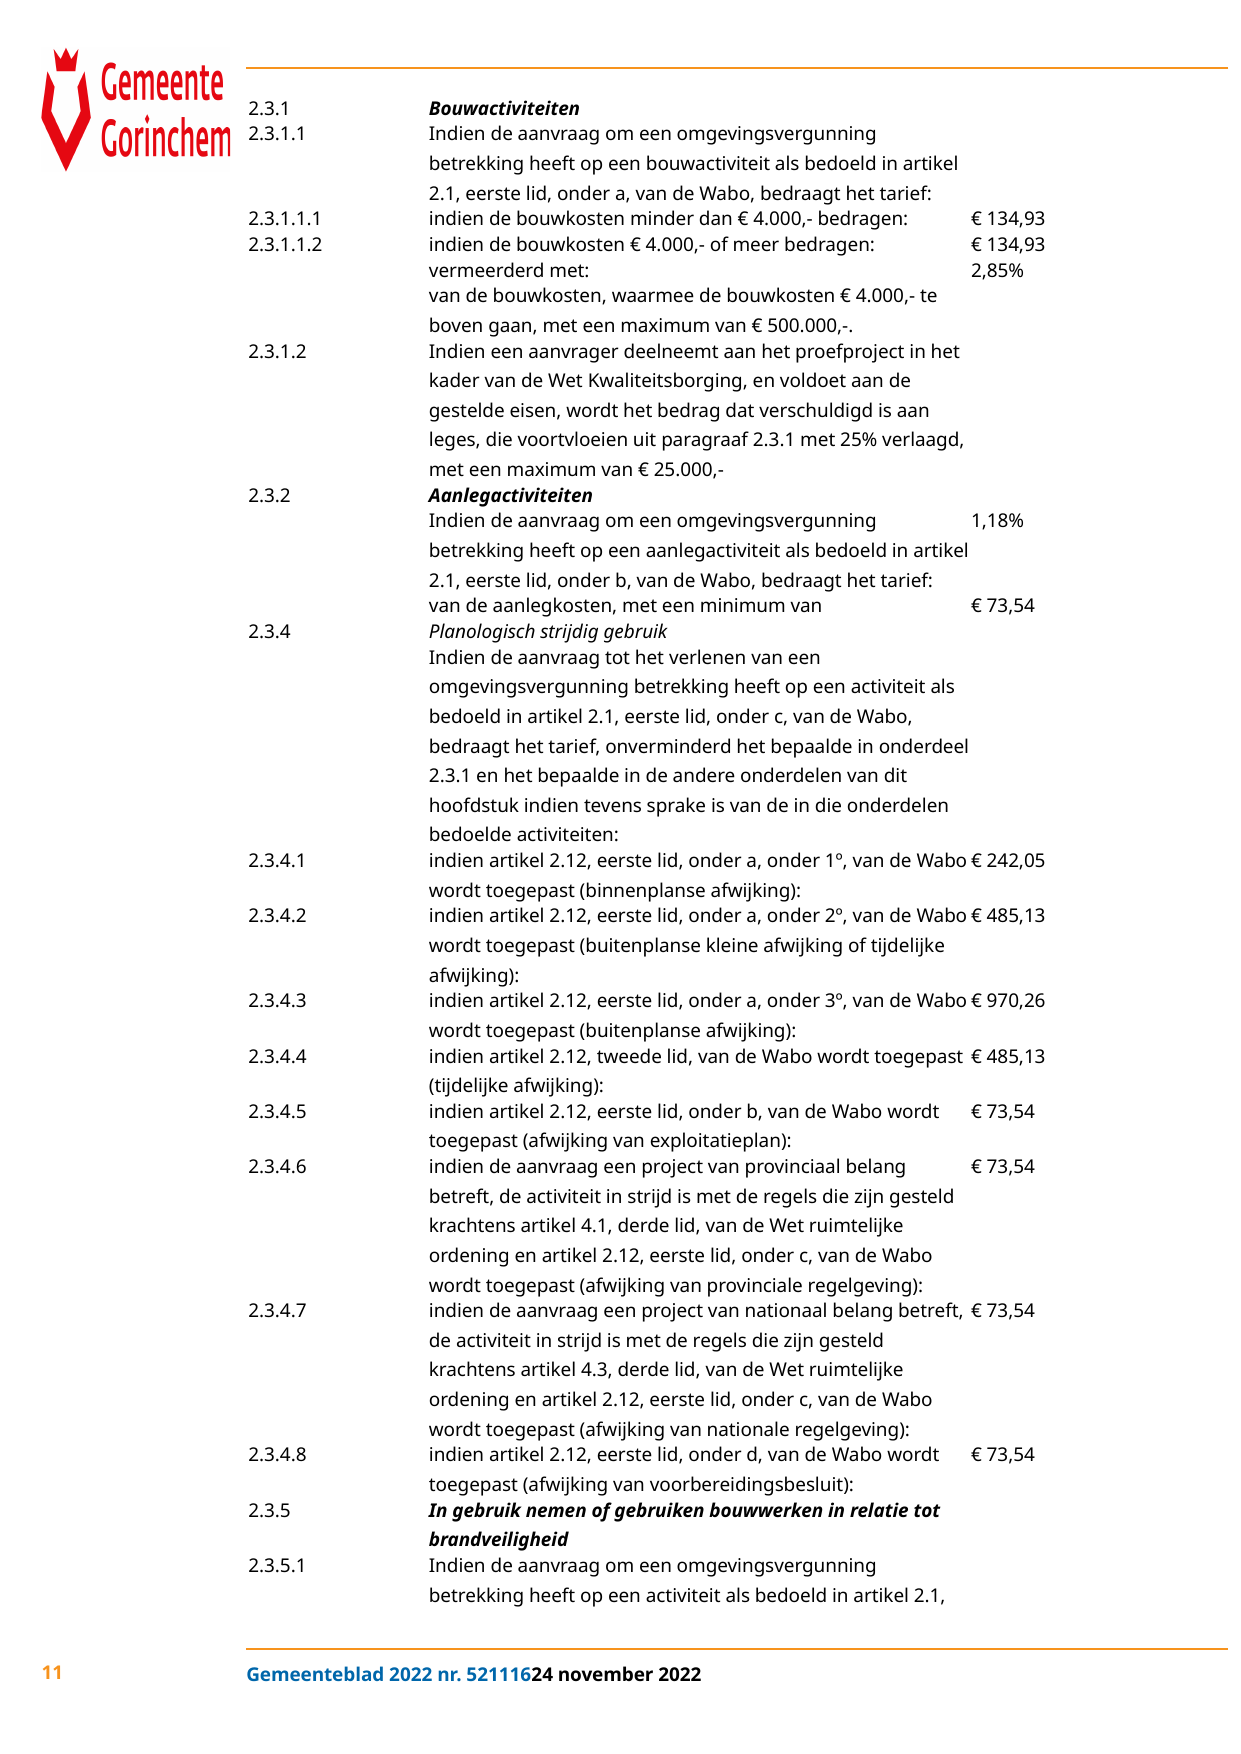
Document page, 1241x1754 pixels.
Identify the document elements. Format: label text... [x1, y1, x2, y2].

table_cell [971, 1552, 1152, 1607]
table_cell € 485,13 [971, 903, 1152, 987]
table_cell Indien de aanvraag tot het verlenen van een omgevingsvergunning betrekking heeft op een activiteit als bedoeld in artikel 2.1, eerste lid, onder c, van de Wabo, bedraagt het tarief, onverminderd het bepaalde in onderdeel 2.3.1 en het bepaalde in de andere onderdelen van dit hoofdstuk indien tevens sprake is van de in die onderdelen bedoelde activiteiten: [429, 644, 971, 847]
table_cell Indien de aanvraag om een omgevingsvergunning betrekking heeft op een activiteit als bedoeld in artikel 2.1, [429, 1552, 971, 1607]
table_cell indien artikel 2.12, eerste lid, onder a, onder 3º, van de Wabo wordt toegepast (buitenplanse afwijking): [429, 988, 971, 1043]
table_cell [971, 482, 1152, 508]
table_cell Indien de aanvraag om een omgevingsvergunning betrekking heeft op een bouwactiviteit als bedoeld in artikel 2.1, eerste lid, onder a, van de Wabo, bedraagt het tarief: [429, 121, 971, 205]
table_cell [971, 121, 1152, 205]
table_cell 2.3.1.2 [248, 338, 429, 482]
table_cell indien artikel 2.12, tweede lid, van de Wabo wordt toegepast (tijdelijke afwijking): [429, 1043, 971, 1098]
table_cell Planologisch strijdig gebruik [429, 618, 971, 644]
table_cell € 73,54 [971, 1298, 1152, 1442]
picture [41, 47, 231, 172]
table_cell indien de bouwkosten minder dan € 4.000,- bedragen: [429, 205, 971, 231]
table_cell [971, 618, 1152, 644]
table_cell € 73,54 [971, 1442, 1152, 1497]
table_cell 2.3.4.1 [248, 847, 429, 903]
table_cell vermeerderd met: [429, 257, 971, 283]
table_cell indien de aanvraag een project van provinciaal belang betreft, de activiteit in strijd is met de regels die zijn gesteld krachtens artikel 4.1, derde lid, van de Wet ruimtelijke ordening en artikel 2.12, eerste lid, onder c, van de Wabo wordt toegepast (afwijking van provinciale regelgeving): [429, 1154, 971, 1297]
table_cell 1,18% [971, 508, 1152, 593]
table_cell 2.3.4.5 [248, 1098, 429, 1153]
table_cell 2.3.2 [248, 482, 429, 618]
table_cell 2.3.5.1 [248, 1552, 429, 1607]
table_cell 2.3.4.8 [248, 1442, 429, 1497]
table_cell € 134,93 [971, 205, 1152, 231]
table_cell 2.3.4.4 [248, 1043, 429, 1098]
table_cell 2.3.4.7 [248, 1298, 429, 1442]
table_cell € 242,05 [971, 847, 1152, 903]
table_cell 2.3.1.1 [248, 121, 429, 205]
table_cell Indien een aanvrager deelneemt aan het proefproject in het kader van de Wet Kwaliteitsborging, en voldoet aan de gestelde eisen, wordt het bedrag dat verschuldigd is aan leges, die voortvloeien uit paragraaf 2.3.1 met 25% verlaagd, met een maximum van € 25.000,- [429, 338, 971, 482]
table_cell 2.3.4.6 [248, 1154, 429, 1297]
table_cell € 73,54 [971, 1098, 1152, 1153]
table_cell € 134,93 [971, 231, 1152, 257]
table_cell 2.3.4 [248, 618, 429, 847]
table_cell Aanlegactiviteiten [429, 482, 971, 508]
table_cell indien artikel 2.12, eerste lid, onder b, van de Wabo wordt toegepast (afwijking van exploitatieplan): [429, 1098, 971, 1153]
table_cell 2.3.5 [248, 1497, 429, 1552]
table_cell indien de aanvraag een project van nationaal belang betreft, de activiteit in strijd is met de regels die zijn gesteld krachtens artikel 4.3, derde lid, van de Wet ruimtelijke ordening en artikel 2.12, eerste lid, onder c, van de Wabo wordt toegepast (afwijking van nationale regelgeving): [429, 1298, 971, 1442]
table_cell indien artikel 2.12, eerste lid, onder d, van de Wabo wordt toegepast (afwijking van voorbereidingsbesluit): [429, 1442, 971, 1497]
table_cell 2.3.1 [248, 95, 429, 121]
table_cell € 73,54 [971, 1154, 1152, 1297]
table_cell 2.3.4.3 [248, 988, 429, 1043]
table_cell [971, 283, 1152, 338]
table_cell 2.3.1.1.1 [248, 205, 429, 231]
table_cell indien de bouwkosten € 4.000,- of meer bedragen: [429, 231, 971, 257]
table_cell [971, 1497, 1152, 1552]
table_cell [971, 338, 1152, 482]
table_cell 2.3.4.2 [248, 903, 429, 987]
table_cell indien artikel 2.12, eerste lid, onder a, onder 1º, van de Wabo wordt toegepast (binnenplanse afwijking): [429, 847, 971, 903]
table_cell 2,85% [971, 257, 1152, 283]
table_cell Bouwactiviteiten [429, 95, 971, 121]
table_cell € 485,13 [971, 1043, 1152, 1098]
table_cell Indien de aanvraag om een omgevingsvergunning betrekking heeft op een aanlegactiviteit als bedoeld in artikel 2.1, eerste lid, onder b, van de Wabo, bedraagt het tarief: [429, 508, 971, 593]
table_cell € 73,54 [971, 593, 1152, 618]
table_cell van de bouwkosten, waarmee de bouwkosten € 4.000,- te boven gaan, met een maximum van € 500.000,-. [429, 283, 971, 338]
table_cell 2.3.1.1.2 [248, 231, 429, 338]
table_cell indien artikel 2.12, eerste lid, onder a, onder 2º, van de Wabo wordt toegepast (buitenplanse kleine afwijking of tijdelijke afwijking): [429, 903, 971, 987]
table_cell In gebruik nemen of gebruiken bouwwerken in relatie tot brandveiligheid [429, 1497, 971, 1552]
table_cell [971, 95, 1152, 121]
table_cell € 970,26 [971, 988, 1152, 1043]
table_cell [971, 644, 1152, 847]
table_cell van de aanlegkosten, met een minimum van [429, 593, 971, 618]
